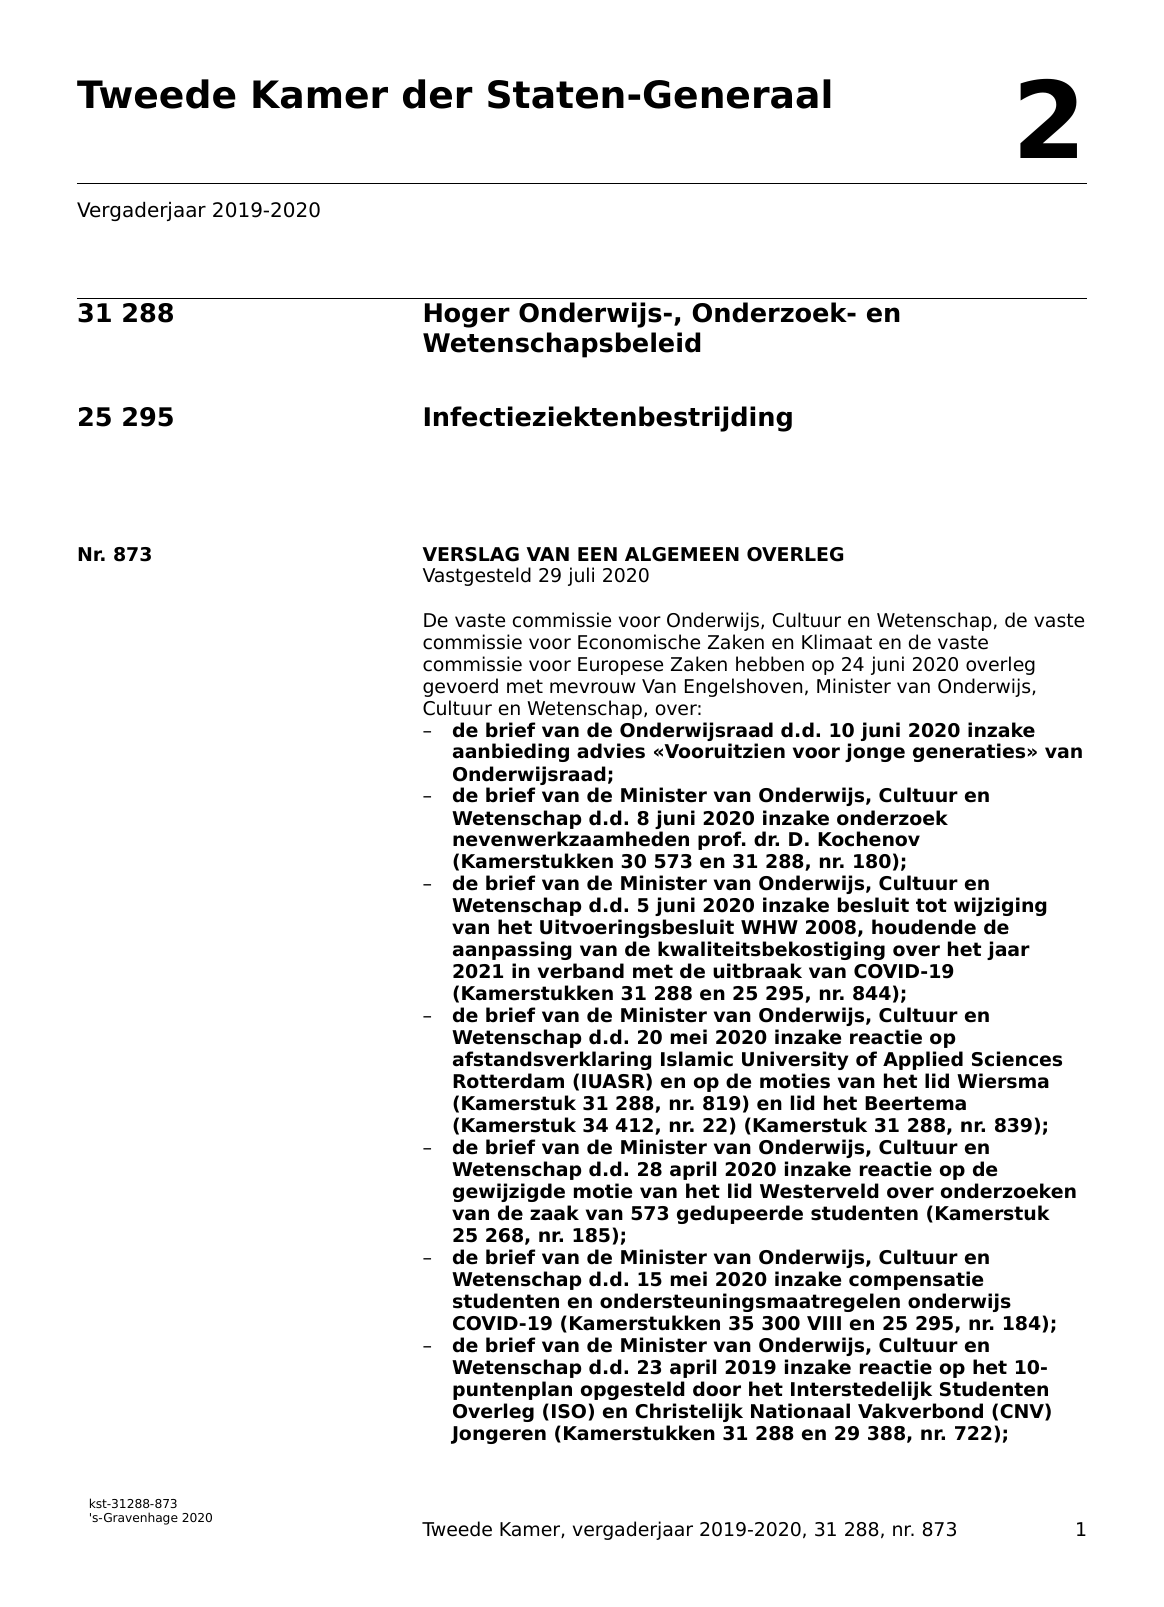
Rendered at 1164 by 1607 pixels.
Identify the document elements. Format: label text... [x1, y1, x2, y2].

text kst-31288-873 [88, 1497, 323, 1511]
table_cell Vergaderjaar 2019-2020 [77, 184, 1087, 298]
table_header 2 [886, 59, 1087, 183]
text – de brief van de Minister van Onderwijs, Cultuur en Wetenschap d.d. 23 april 2019 inzake reactie op het 10-puntenplan opgesteld door het Interstedelijk Studenten Overleg (ISO) en Christelijk Nationaal Vakverbond (CNV) Jongeren (Kamerstukken 31 288 en 29 388, nr. 722); [422, 1335, 1087, 1445]
text – de brief van de Minister van Onderwijs, Cultuur en Wetenschap d.d. 5 juni 2020 inzake besluit tot wijziging van het Uitvoeringsbesluit WHW 2008, houdende de aanpassing van de kwaliteitsbekostiging over het jaar 2021 in verband met de uitbraak van COVID-19 (Kamerstukken 31 288 en 25 295, nr. 844); [422, 873, 1087, 1005]
text De vaste commissie voor Onderwijs, Cultuur en Wetenschap, de vaste commissie voor Economische Zaken en Klimaat en de vaste commissie voor Europese Zaken hebben op 24 juni 2020 overleg gevoerd met mevrouw Van Engelshoven, Minister van Onderwijs, Cultuur en Wetenschap, over: [422, 609, 1087, 719]
text 's-Gravenhage 2020 [88, 1511, 323, 1525]
text – de brief van de Minister van Onderwijs, Cultuur en Wetenschap d.d. 15 mei 2020 inzake compensatie studenten en ondersteuningsmaatregelen onderwijs COVID-19 (Kamerstukken 35 300 VIII en 25 295, nr. 184); [422, 1247, 1087, 1335]
subtitle 31 288 Hoger Onderwijs-, Onderzoek- en Wetenschapsbeleid [77, 299, 1087, 358]
subtitle Nr. 873 VERSLAG VAN EEN ALGEMEEN OVERLEG [77, 543, 1087, 565]
text – de brief van de Minister van Onderwijs, Cultuur en Wetenschap d.d. 28 april 2020 inzake reactie op de gewijzigde motie van het lid Westerveld over onderzoeken van de zaak van 573 gedupeerde studenten (Kamerstuk 25 268, nr. 185); [422, 1137, 1087, 1247]
text – de brief van de Minister van Onderwijs, Cultuur en Wetenschap d.d. 20 mei 2020 inzake reactie op afstandsverklaring Islamic University of Applied Sciences Rotterdam (IUASR) en op de moties van het lid Wiersma (Kamerstuk 31 288, nr. 819) en lid het Beertema (Kamerstuk 34 412, nr. 22) (Kamerstuk 31 288, nr. 839); [422, 1005, 1087, 1137]
text – de brief van de Minister van Onderwijs, Cultuur en Wetenschap d.d. 8 juni 2020 inzake onderzoek nevenwerkzaamheden prof. dr. D. Kochenov (Kamerstukken 30 573 en 31 288, nr. 180); [422, 785, 1087, 873]
subtitle 25 295 Infectieziektenbestrijding [77, 403, 1087, 432]
text – de brief van de Onderwijsraad d.d. 10 juni 2020 inzake aanbieding advies «Vooruitzien voor jonge generaties» van Onderwijsraad; [422, 719, 1087, 785]
table_header Tweede Kamer der Staten-Generaal [77, 59, 886, 183]
text Vastgesteld 29 juli 2020 [422, 565, 1087, 587]
